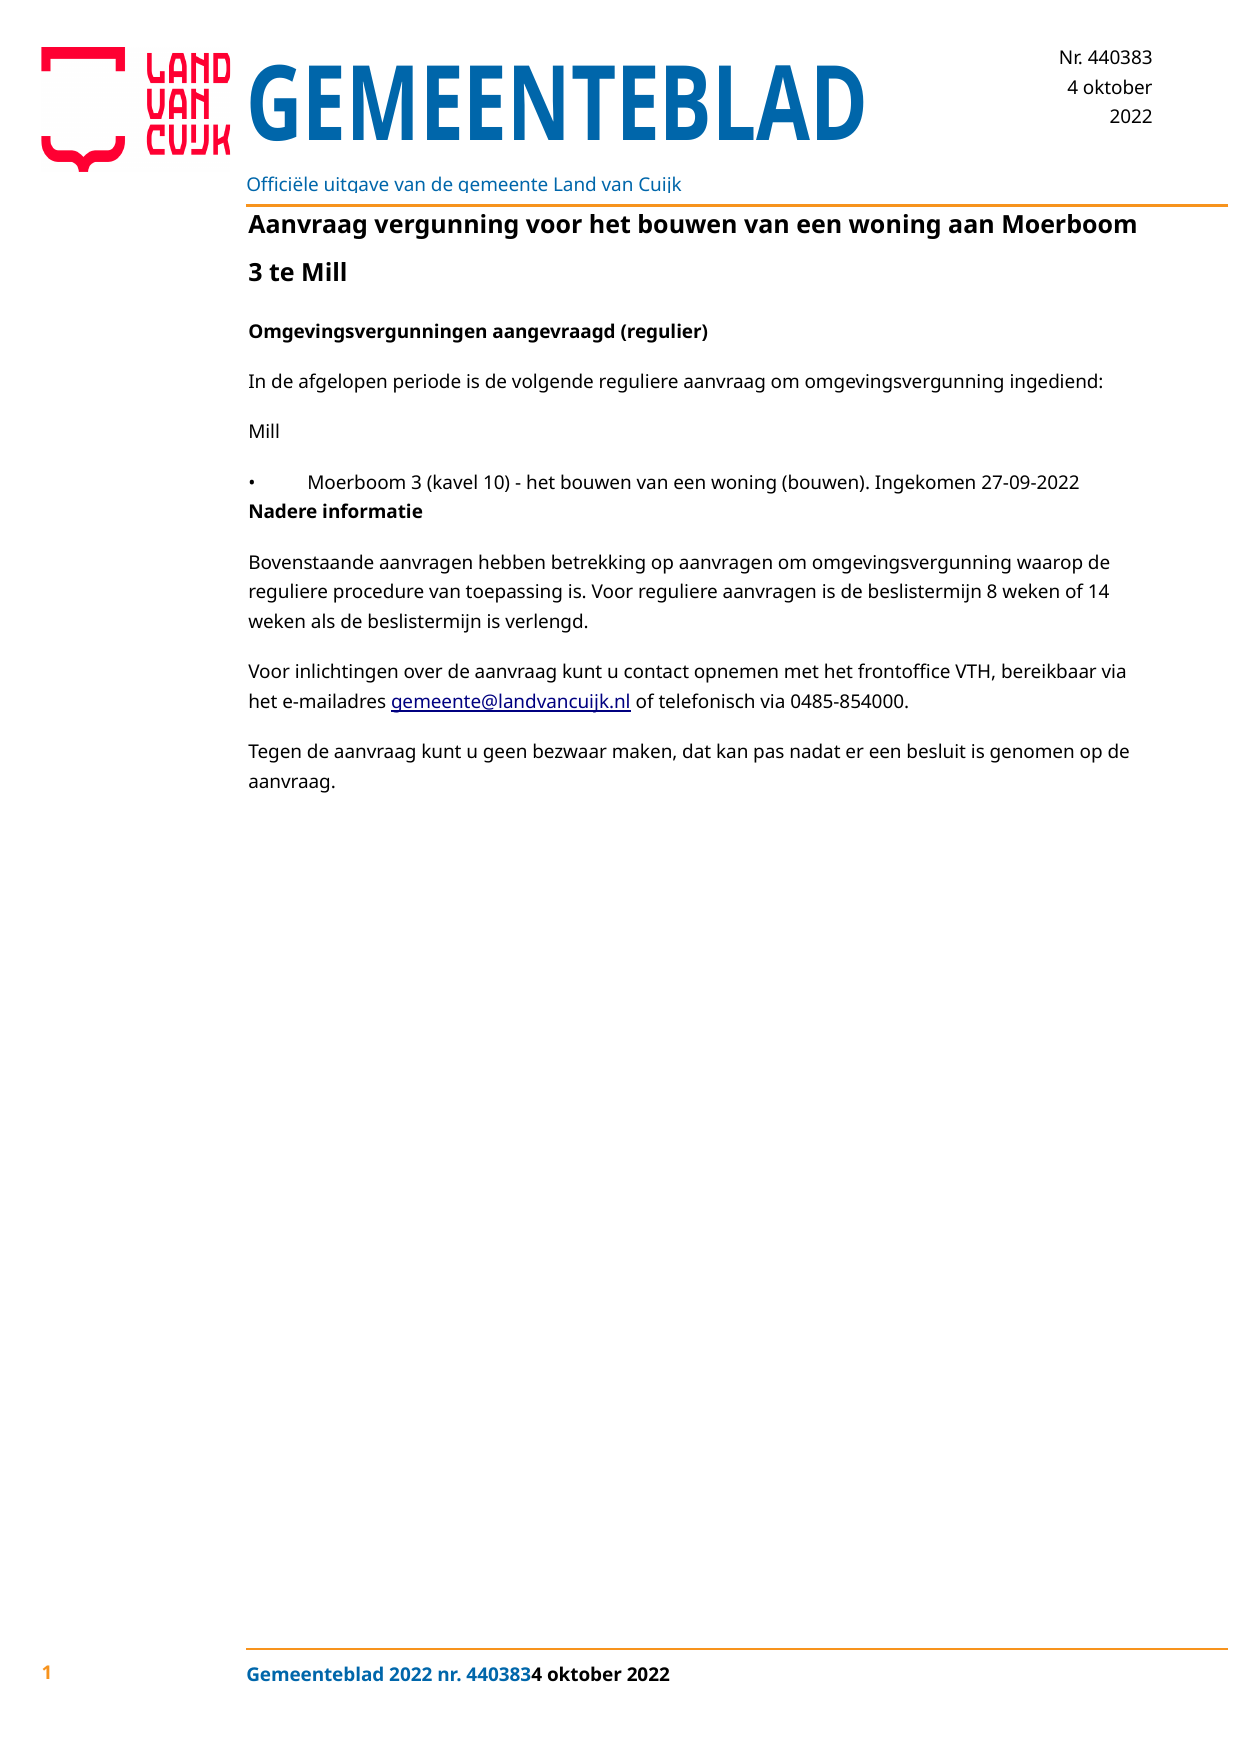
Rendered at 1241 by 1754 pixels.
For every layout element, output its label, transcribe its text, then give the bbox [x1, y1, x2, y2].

text In de afgelopen periode is de volgende reguliere aanvraag om omgevingsvergunning ingediend: [248, 368, 1152, 394]
text Bovenstaande aanvragen hebben betrekking op aanvragen om omgevingsvergunning waarop de reguliere procedure van toepassing is. Voor reguliere aanvragen is de beslistermijn 8 weken of 14 weken als de beslistermijn is verlengd. [248, 549, 1152, 634]
list Moerboom 3 (kavel 10) - het bouwen van een woning (bouwen). Ingekomen 27-09-2022 [248, 469, 1152, 495]
text Mill [248, 419, 1152, 444]
text Tegen de aanvraag kunt u geen bezwaar maken, dat kan pas nadat er een besluit is genomen op de aanvraag. [248, 739, 1152, 794]
text Nadere informatie [248, 499, 1152, 524]
text Aanvraag vergunning voor het bouwen van een woning aan Moerboom 3 te Mill [248, 207, 1152, 288]
picture [41, 47, 231, 172]
text Voor inlichtingen over de aanvraag kunt u contact opnemen met het frontoffice VTH, bereikbaar via het e-mailadres gemeente@landvancuijk.nl of telefonisch via 0485-854000. [248, 659, 1152, 714]
text Omgevingsvergunningen aangevraagd (regulier) [248, 318, 1152, 344]
